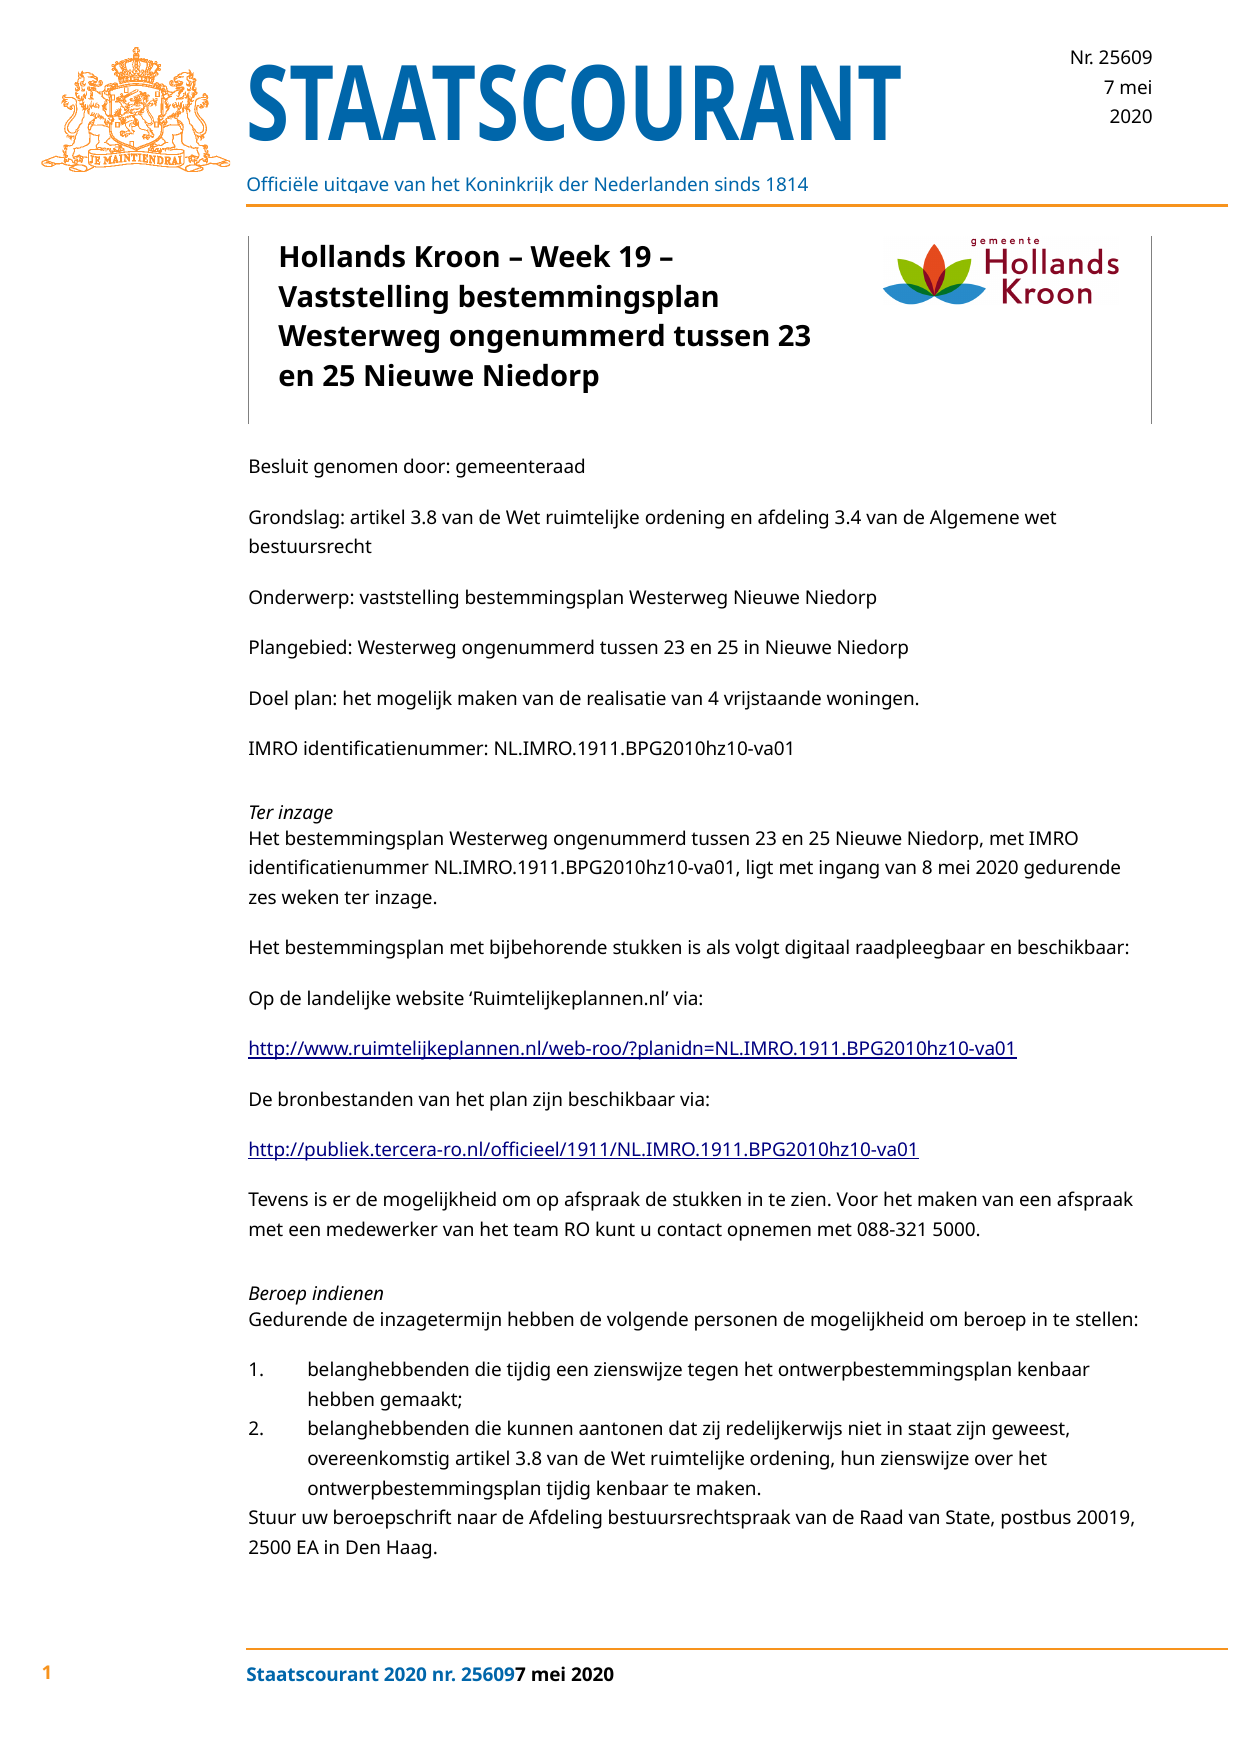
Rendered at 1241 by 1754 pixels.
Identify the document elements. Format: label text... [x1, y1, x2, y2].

text De bronbestanden van het plan zijn beschikbaar via: [248, 1086, 1152, 1112]
text http://publiek.tercera-ro.nl/officieel/1911/NL.IMRO.1911.BPG2010hz10-va01 [248, 1136, 1152, 1162]
text Ter inzage [248, 799, 1152, 825]
text Besluit genomen door: gemeenteraad [248, 454, 1152, 479]
picture [41, 47, 231, 172]
text Plangebied: Westerweg ongenummerd tussen 23 en 25 in Nieuwe Niedorp [248, 634, 1152, 660]
text Stuur uw beroepschrift naar de Afdeling bestuursrechtspraak van de Raad van State, postbus 20019, 2500 EA in Den Haag. [248, 1504, 1152, 1559]
text Doel plan: het mogelijk maken van de realisatie van 4 vrijstaande woningen. [248, 685, 1152, 711]
text Beroep indienen [248, 1280, 1152, 1306]
text Tevens is er de mogelijkheid om op afspraak de stukken in te zien. Voor het maken van een afspraak met een medewerker van het team RO kunt u contact opnemen met 088-321 5000. [248, 1187, 1152, 1242]
text Het bestemmingsplan met bijbehorende stukken is als volgt digitaal raadpleegbaar en beschikbaar: [248, 934, 1152, 960]
text http://www.ruimtelijkeplannen.nl/web-roo/?planidn=NL.IMRO.1911.BPG2010hz10-va01 [248, 1035, 1152, 1061]
table_header Hollands Kroon – Week 19 – Vaststelling bestemmingsplan Westerweg ongenummerd tussen 23 en 25 Nieuwe Niedorp [249, 236, 850, 424]
list belanghebbenden die tijdig een zienswijze tegen het ontwerpbestemmingsplan kenbaar hebben gemaakt; [248, 1356, 1152, 1412]
text Gedurende de inzagetermijn hebben de volgende personen de mogelijkheid om beroep in te stellen: [248, 1306, 1152, 1332]
table_header [850, 236, 1151, 424]
text Grondslag: artikel 3.8 van de Wet ruimtelijke ordening en afdeling 3.4 van de Algemene wet bestuursrecht [248, 504, 1152, 559]
list belanghebbenden die kunnen aantonen dat zij redelijkerwijs niet in staat zijn geweest, overeenkomstig artikel 3.8 van de Wet ruimtelijke ordening, hun zienswijze over het ontwerpbestemmingsplan tijdig kenbaar te maken. [248, 1416, 1152, 1500]
text Onderwerp: vaststelling bestemmingsplan Westerweg Nieuwe Niedorp [248, 584, 1152, 610]
text Het bestemmingsplan Westerweg ongenummerd tussen 23 en 25 Nieuwe Niedorp, met IMRO identificatienummer NL.IMRO.1911.BPG2010hz10-va01, ligt met ingang van 8 mei 2020 gedurende zes weken ter inzage. [248, 825, 1152, 910]
text Op de landelijke website ‘Ruimtelijkeplannen.nl’ via: [248, 985, 1152, 1011]
picture [882, 236, 1119, 305]
text IMRO identificatienummer: NL.IMRO.1911.BPG2010hz10-va01 [248, 735, 1152, 761]
